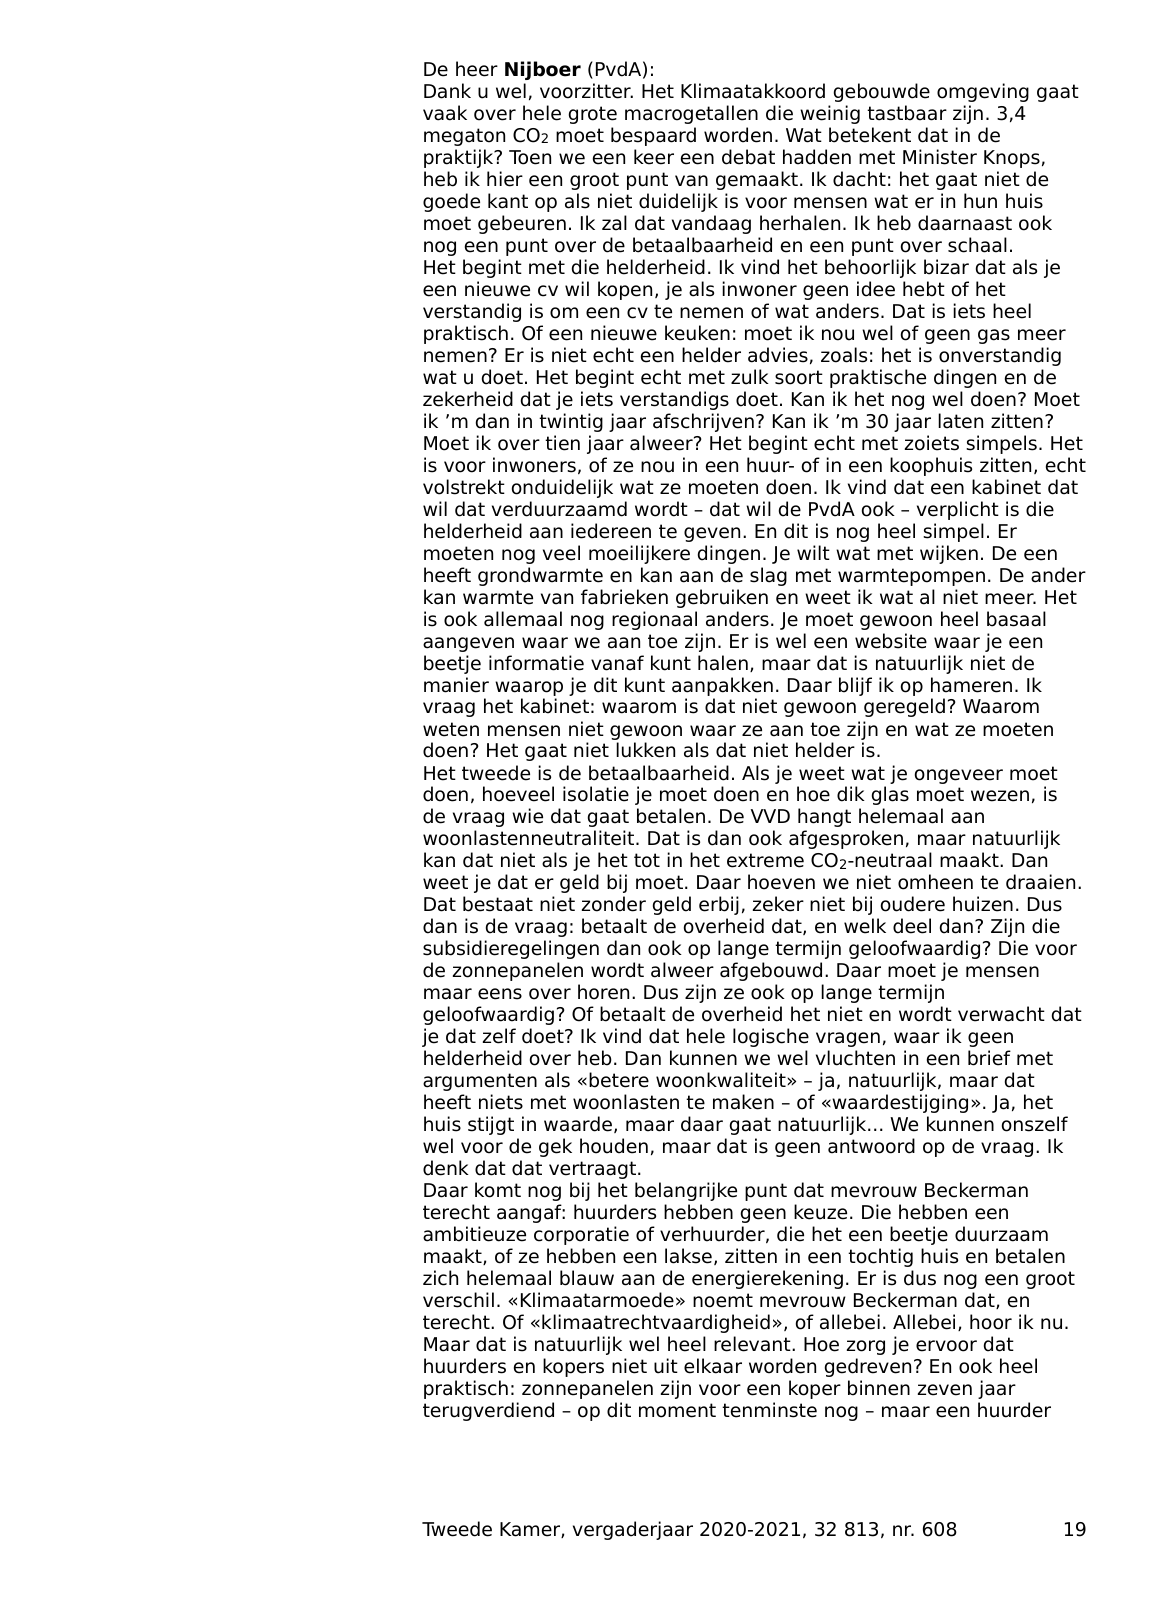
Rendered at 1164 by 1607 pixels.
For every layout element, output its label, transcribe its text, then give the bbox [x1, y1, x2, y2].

text Dank u wel, voorzitter. Het Klimaatakkoord gebouwde omgeving gaat vaak over hele grote macrogetallen die weinig tastbaar zijn. 3,4 megaton CO2 moet bespaard worden. Wat betekent dat in de praktijk? Toen we een keer een debat hadden met Minister Knops, heb ik hier een groot punt van gemaakt. Ik dacht: het gaat niet de goede kant op als niet duidelijk is voor mensen wat er in hun huis moet gebeuren. Ik zal dat vandaag herhalen. Ik heb daarnaast ook nog een punt over de betaalbaarheid en een punt over schaal. [422, 81, 1087, 257]
text De heer Nijboer (PvdA): [422, 59, 1087, 81]
text Het tweede is de betaalbaarheid. Als je weet wat je ongeveer moet doen, hoeveel isolatie je moet doen en hoe dik glas moet wezen, is de vraag wie dat gaat betalen. De VVD hangt helemaal aan woonlastenneutraliteit. Dat is dan ook afgesproken, maar natuurlijk kan dat niet als je het tot in het extreme CO2-neutraal maakt. Dan weet je dat er geld bij moet. Daar hoeven we niet omheen te draaien. Dat bestaat niet zonder geld erbij, zeker niet bij oudere huizen. Dus dan is de vraag: betaalt de overheid dat, en welk deel dan? Zijn die subsidieregelingen dan ook op lange termijn geloofwaardig? Die voor de zonnepanelen wordt alweer afgebouwd. Daar moet je mensen maar eens over horen. Dus zijn ze ook op lange termijn geloofwaardig? Of betaalt de overheid het niet en wordt verwacht dat je dat zelf doet? Ik vind dat hele logische vragen, waar ik geen helderheid over heb. Dan kunnen we wel vluchten in een brief met argumenten als «betere woonkwaliteit» – ja, natuurlijk, maar dat heeft niets met woonlasten te maken – of «waardestijging». Ja, het huis stijgt in waarde, maar daar gaat natuurlijk... We kunnen onszelf wel voor de gek houden, maar dat is geen antwoord op de vraag. Ik denk dat dat vertraagt. [422, 762, 1087, 1180]
text Daar komt nog bij het belangrijke punt dat mevrouw Beckerman terecht aangaf: huurders hebben geen keuze. Die hebben een ambitieuze corporatie of verhuurder, die het een beetje duurzaam maakt, of ze hebben een lakse, zitten in een tochtig huis en betalen zich helemaal blauw aan de energierekening. Er is dus nog een groot verschil. «Klimaatarmoede» noemt mevrouw Beckerman dat, en terecht. Of «klimaatrechtvaardigheid», of allebei. Allebei, hoor ik nu. Maar dat is natuurlijk wel heel relevant. Hoe zorg je ervoor dat huurders en kopers niet uit elkaar worden gedreven? En ook heel praktisch: zonnepanelen zijn voor een koper binnen zeven jaar terugverdiend – op dit moment tenminste nog – maar een huurder [422, 1180, 1087, 1422]
text Het begint met die helderheid. Ik vind het behoorlijk bizar dat als je een nieuwe cv wil kopen, je als inwoner geen idee hebt of het verstandig is om een cv te nemen of wat anders. Dat is iets heel praktisch. Of een nieuwe keuken: moet ik nou wel of geen gas meer nemen? Er is niet echt een helder advies, zoals: het is onverstandig wat u doet. Het begint echt met zulk soort praktische dingen en de zekerheid dat je iets verstandigs doet. Kan ik het nog wel doen? Moet ik ’m dan in twintig jaar afschrijven? Kan ik ’m 30 jaar laten zitten? Moet ik over tien jaar alweer? Het begint echt met zoiets simpels. Het is voor inwoners, of ze nou in een huur- of in een koophuis zitten, echt volstrekt onduidelijk wat ze moeten doen. Ik vind dat een kabinet dat wil dat verduurzaamd wordt – dat wil de PvdA ook – verplicht is die helderheid aan iedereen te geven. En dit is nog heel simpel. Er moeten nog veel moeilijkere dingen. Je wilt wat met wijken. De een heeft grondwarmte en kan aan de slag met warmtepompen. De ander kan warmte van fabrieken gebruiken en weet ik wat al niet meer. Het is ook allemaal nog regionaal anders. Je moet gewoon heel basaal aangeven waar we aan toe zijn. Er is wel een website waar je een beetje informatie vanaf kunt halen, maar dat is natuurlijk niet de manier waarop je dit kunt aanpakken. Daar blijf ik op hameren. Ik vraag het kabinet: waarom is dat niet gewoon geregeld? Waarom weten mensen niet gewoon waar ze aan toe zijn en wat ze moeten doen? Het gaat niet lukken als dat niet helder is. [422, 257, 1087, 762]
